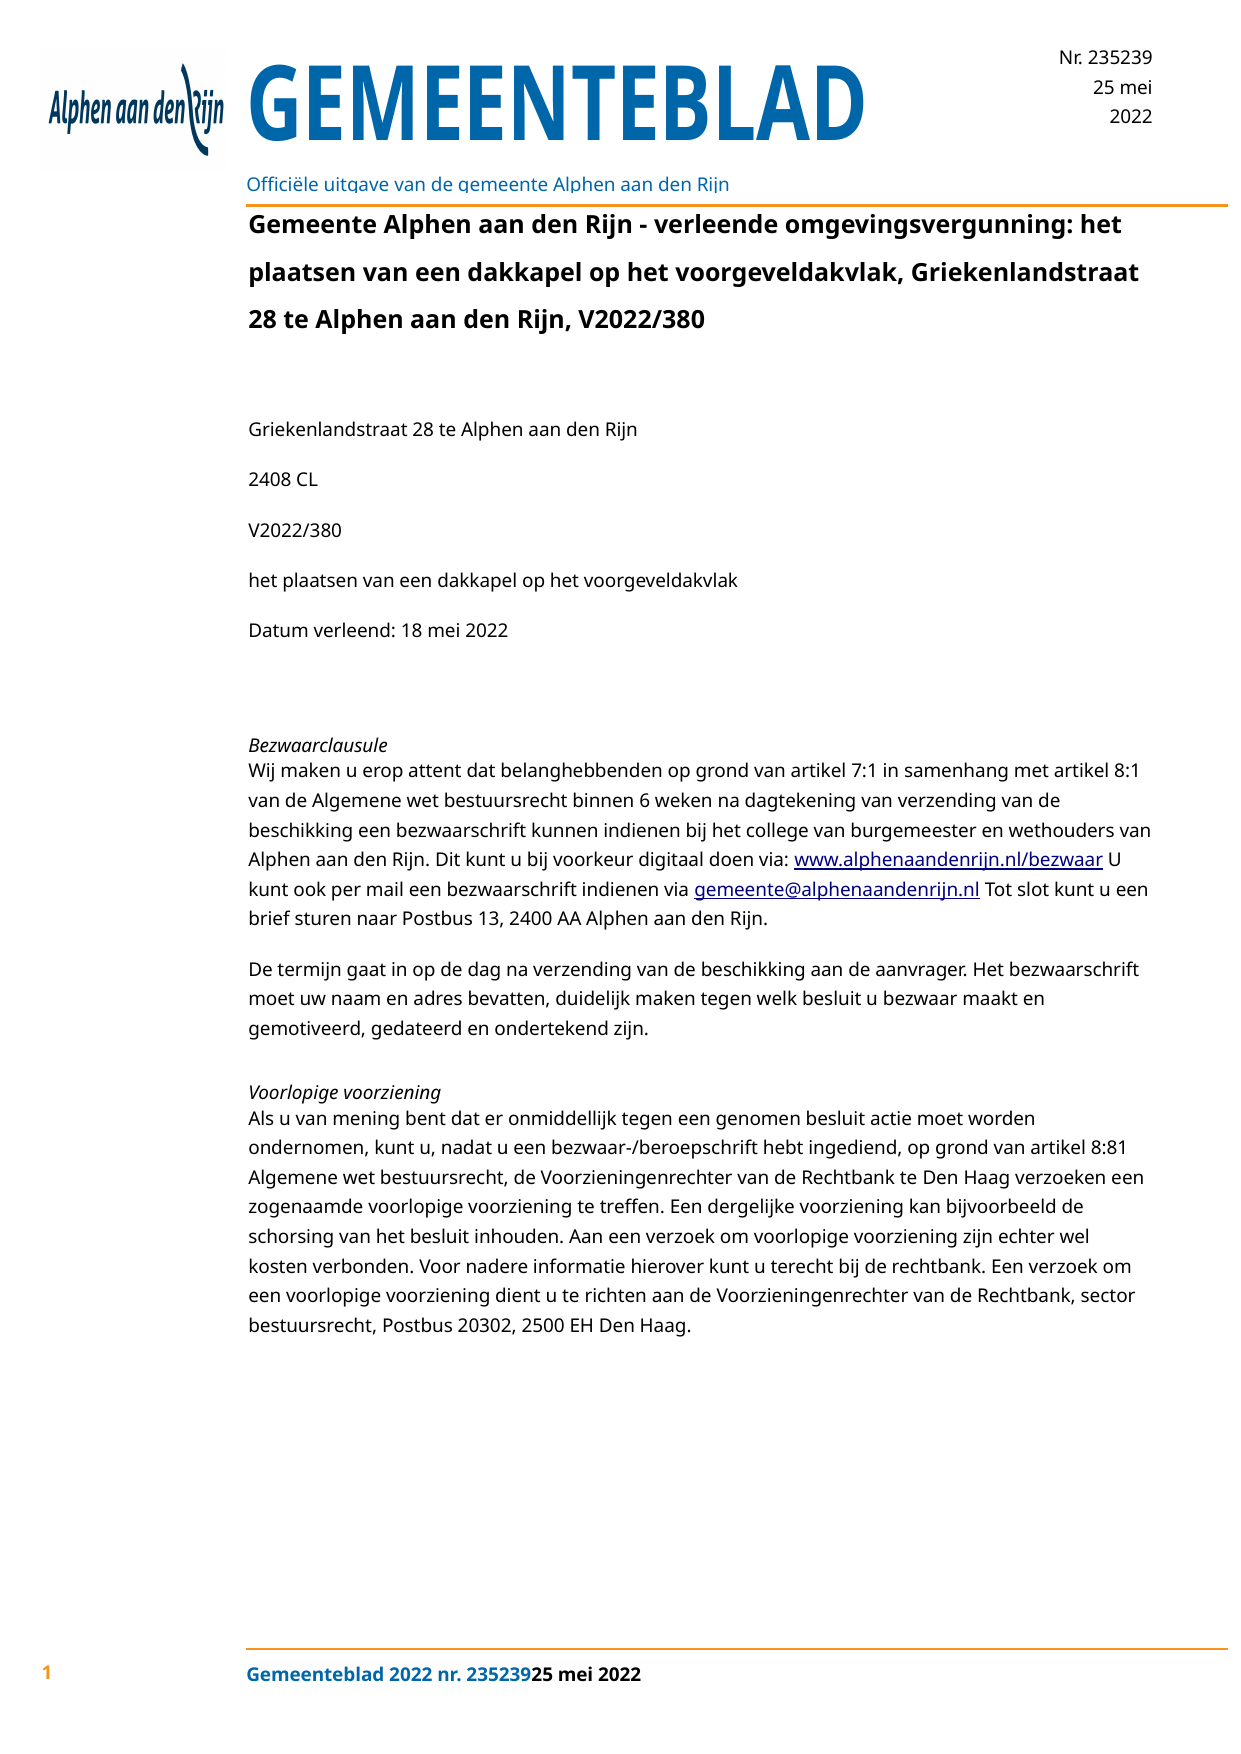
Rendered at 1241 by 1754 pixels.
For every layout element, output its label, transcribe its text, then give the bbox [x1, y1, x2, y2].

text Griekenlandstraat 28 te Alphen aan den Rijn [248, 416, 1152, 442]
text Wij maken u erop attent dat belanghebbenden op grond van artikel 7:1 in samenhang met artikel 8:1 van de Algemene wet bestuursrecht binnen 6 weken na dagtekening van verzending van de beschikking een bezwaarschrift kunnen indienen bij het college van burgemeester en wethouders van Alphen aan den Rijn. Dit kunt u bij voorkeur digitaal doen via: www.alphenaandenrijn.nl/bezwaar U kunt ook per mail een bezwaarschrift indienen via gemeente@alphenaandenrijn.nl Tot slot kunt u een brief sturen naar Postbus 13, 2400 AA Alphen aan den Rijn. [248, 758, 1152, 931]
text Als u van mening bent dat er onmiddellijk tegen een genomen besluit actie moet worden ondernomen, kunt u, nadat u een bezwaar-/beroepschrift hebt ingediend, op grond van artikel 8:81 Algemene wet bestuursrecht, de Voorzieningenrechter van de Rechtbank te Den Haag verzoeken een zogenaamde voorlopige voorziening te treffen. Een dergelijke voorziening kan bijvoorbeeld de schorsing van het besluit inhouden. Aan een verzoek om voorlopige voorziening zijn echter wel kosten verbonden. Voor nadere informatie hierover kunt u terecht bij de rechtbank. Een verzoek om een voorlopige voorziening dient u te richten aan de Voorzieningenrechter van de Rechtbank, sector bestuursrecht, Postbus 20302, 2500 EH Den Haag. [248, 1105, 1152, 1338]
text 2408 CL [248, 466, 1152, 492]
text V2022/380 [248, 517, 1152, 542]
text Bezwaarclausule [248, 732, 1152, 758]
text De termijn gaat in op de dag na verzending van de beschikking aan de aanvrager. Het bezwaarschrift moet uw naam en adres bevatten, duidelijk maken tegen welk besluit u bezwaar maakt en gemotiveerd, gedateerd en ondertekend zijn. [248, 956, 1152, 1041]
picture [41, 47, 231, 172]
text Datum verleend: 18 mei 2022 [248, 618, 1152, 643]
text Gemeente Alphen aan den Rijn - verleende omgevingsvergunning: het plaatsen van een dakkapel op het voorgeveldakvlak, Griekenlandstraat 28 te Alphen aan den Rijn, V2022/380 [248, 207, 1152, 336]
text Voorlopige voorziening [248, 1079, 1152, 1105]
text het plaatsen van een dakkapel op het voorgeveldakvlak [248, 567, 1152, 593]
